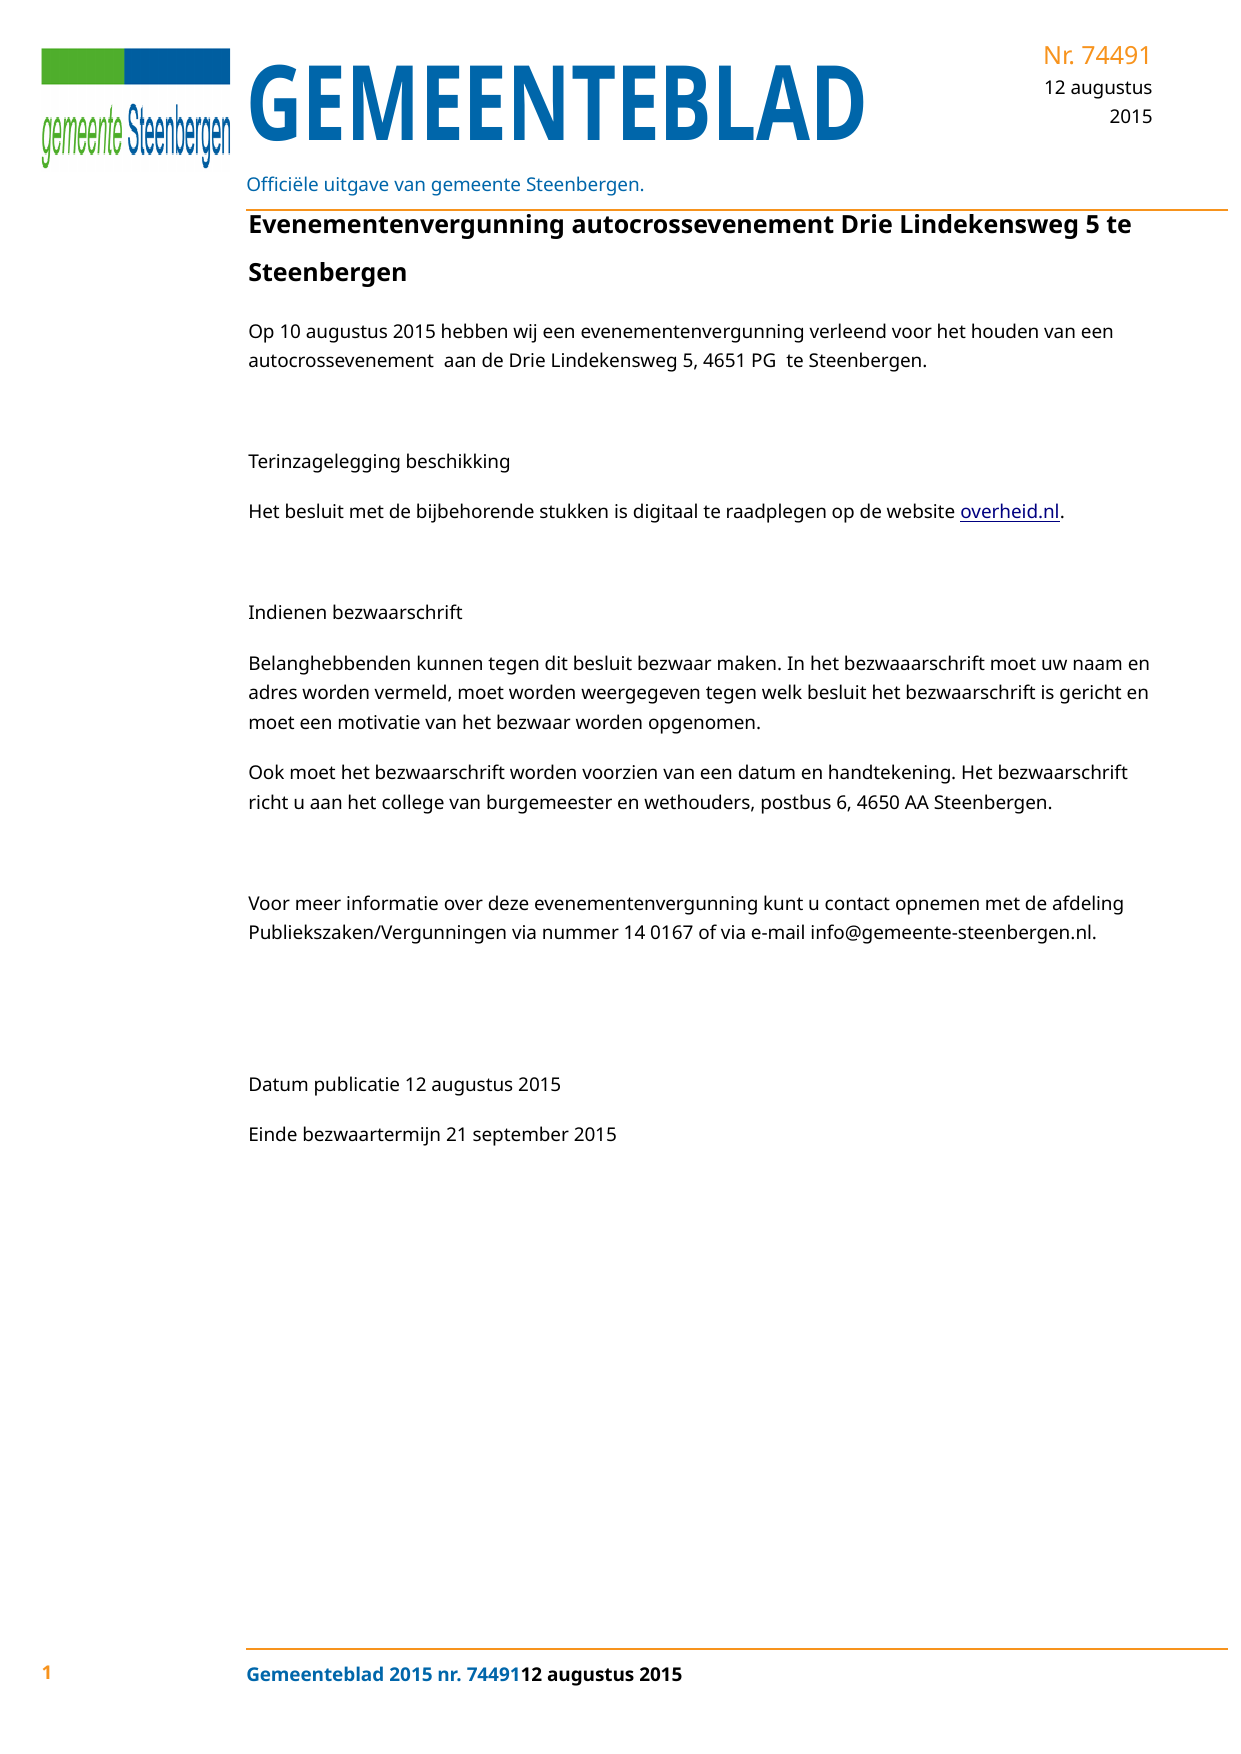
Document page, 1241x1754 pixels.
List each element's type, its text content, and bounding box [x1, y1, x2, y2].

text Indienen bezwaarschrift [248, 599, 1152, 625]
text Op 10 augustus 2015 hebben wij een evenementenvergunning verleend voor het houden van een autocrossevenement aan de Drie Lindekensweg 5, 4651 PG te Steenbergen. [248, 318, 1152, 373]
text Belanghebbenden kunnen tegen dit besluit bezwaar maken. In het bezwaaarschrift moet uw naam en adres worden vermeld, moet worden weergegeven tegen welk besluit het bezwaarschrift is gericht en moet een motivatie van het bezwaar worden opgenomen. [248, 650, 1152, 735]
text Ook moet het bezwaarschrift worden voorzien van een datum en handtekening. Het bezwaarschrift richt u aan het college van burgemeester en wethouders, postbus 6, 4650 AA Steenbergen. [248, 759, 1152, 815]
text Terinzagelegging beschikking [248, 448, 1152, 474]
text Datum publicatie 12 augustus 2015 [248, 1071, 1152, 1097]
text Het besluit met de bijbehorende stukken is digitaal te raadplegen op de website overheid.nl. [248, 499, 1152, 524]
picture [41, 47, 231, 172]
text Evenementenvergunning autocrossevenement Drie Lindekensweg 5 te Steenbergen [248, 211, 1152, 288]
text ­ [248, 1020, 1152, 1046]
text Einde bezwaartermijn 21 september 2015 [248, 1121, 1152, 1147]
text Voor meer informatie over deze evenementenvergunning kunt u contact opnemen met de afdeling Publiekszaken/Vergunningen via nummer 14 0167 of via e-mail info@gemeente-steenbergen.nl. [248, 890, 1152, 945]
